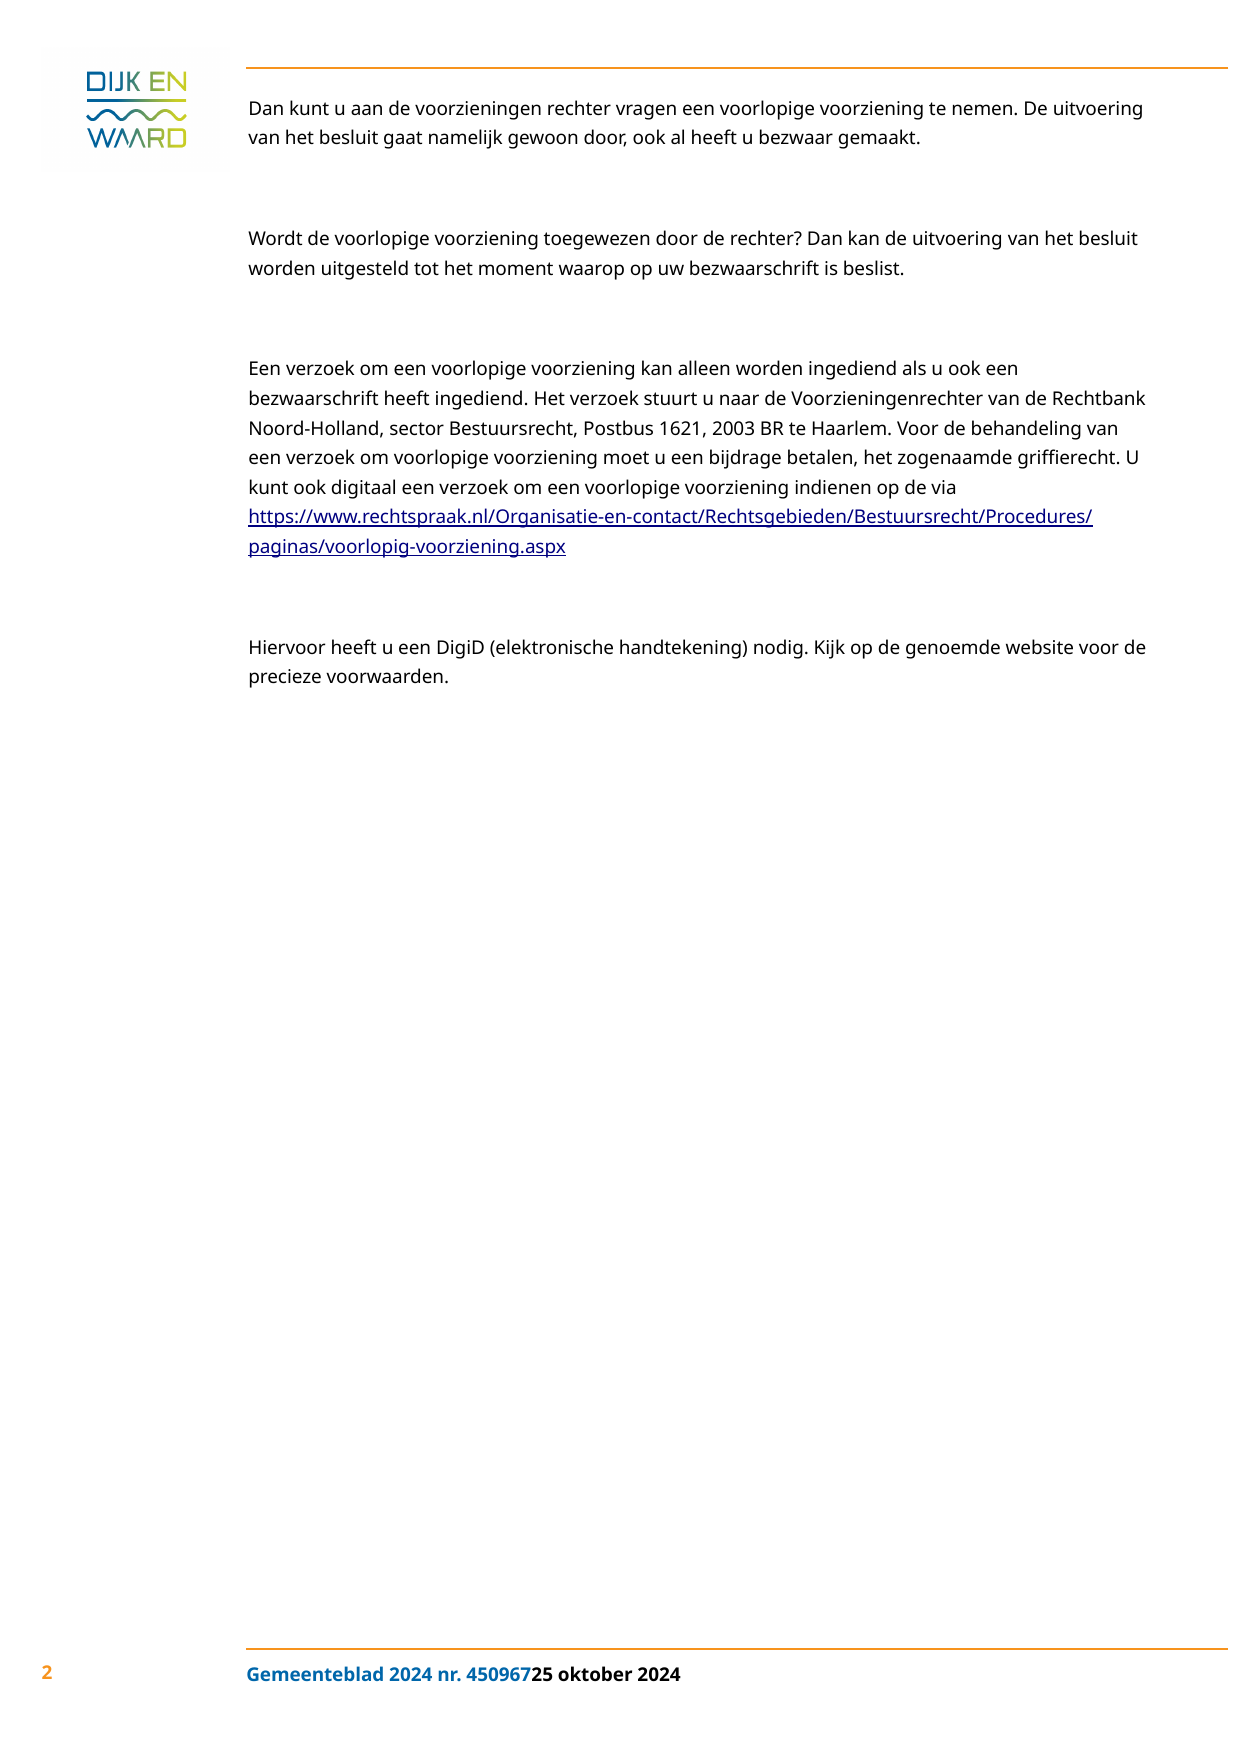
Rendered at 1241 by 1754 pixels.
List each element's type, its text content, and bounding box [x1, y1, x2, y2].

text Hiervoor heeft u een DigiD (elektronische handtekening) nodig. Kijk op de genoemde website voor de precieze voorwaarden. [248, 634, 1152, 689]
text Wordt de voorlopige voorziening toegewezen door de rechter? Dan kan de uitvoering van het besluit worden uitgesteld tot het moment waarop op uw bezwaarschrift is beslist. [248, 225, 1152, 281]
text Een verzoek om een voorlopige voorziening kan alleen worden ingediend als u ook een bezwaarschrift heeft ingediend. Het verzoek stuurt u naar de Voorzieningenrechter van de Rechtbank Noord-Holland, sector Bestuursrecht, Postbus 1621, 2003 BR te Haarlem. Voor de behandeling van een verzoek om voorlopige voorziening moet u een bijdrage betalen, het zogenaamde griffierecht. U kunt ook digitaal een verzoek om een voorlopige voorziening indienen op de via https://www.rechtspraak.nl/Organisatie-en-contact/Rechtsgebieden/Bestuursrecht/Procedures/paginas/voorlopig-voorziening.aspx [248, 356, 1152, 559]
picture [41, 47, 231, 172]
text Dan kunt u aan de voorzieningen rechter vragen een voorlopige voorziening te nemen. De uitvoering van het besluit gaat namelijk gewoon door, ook al heeft u bezwaar gemaakt. [248, 95, 1152, 150]
